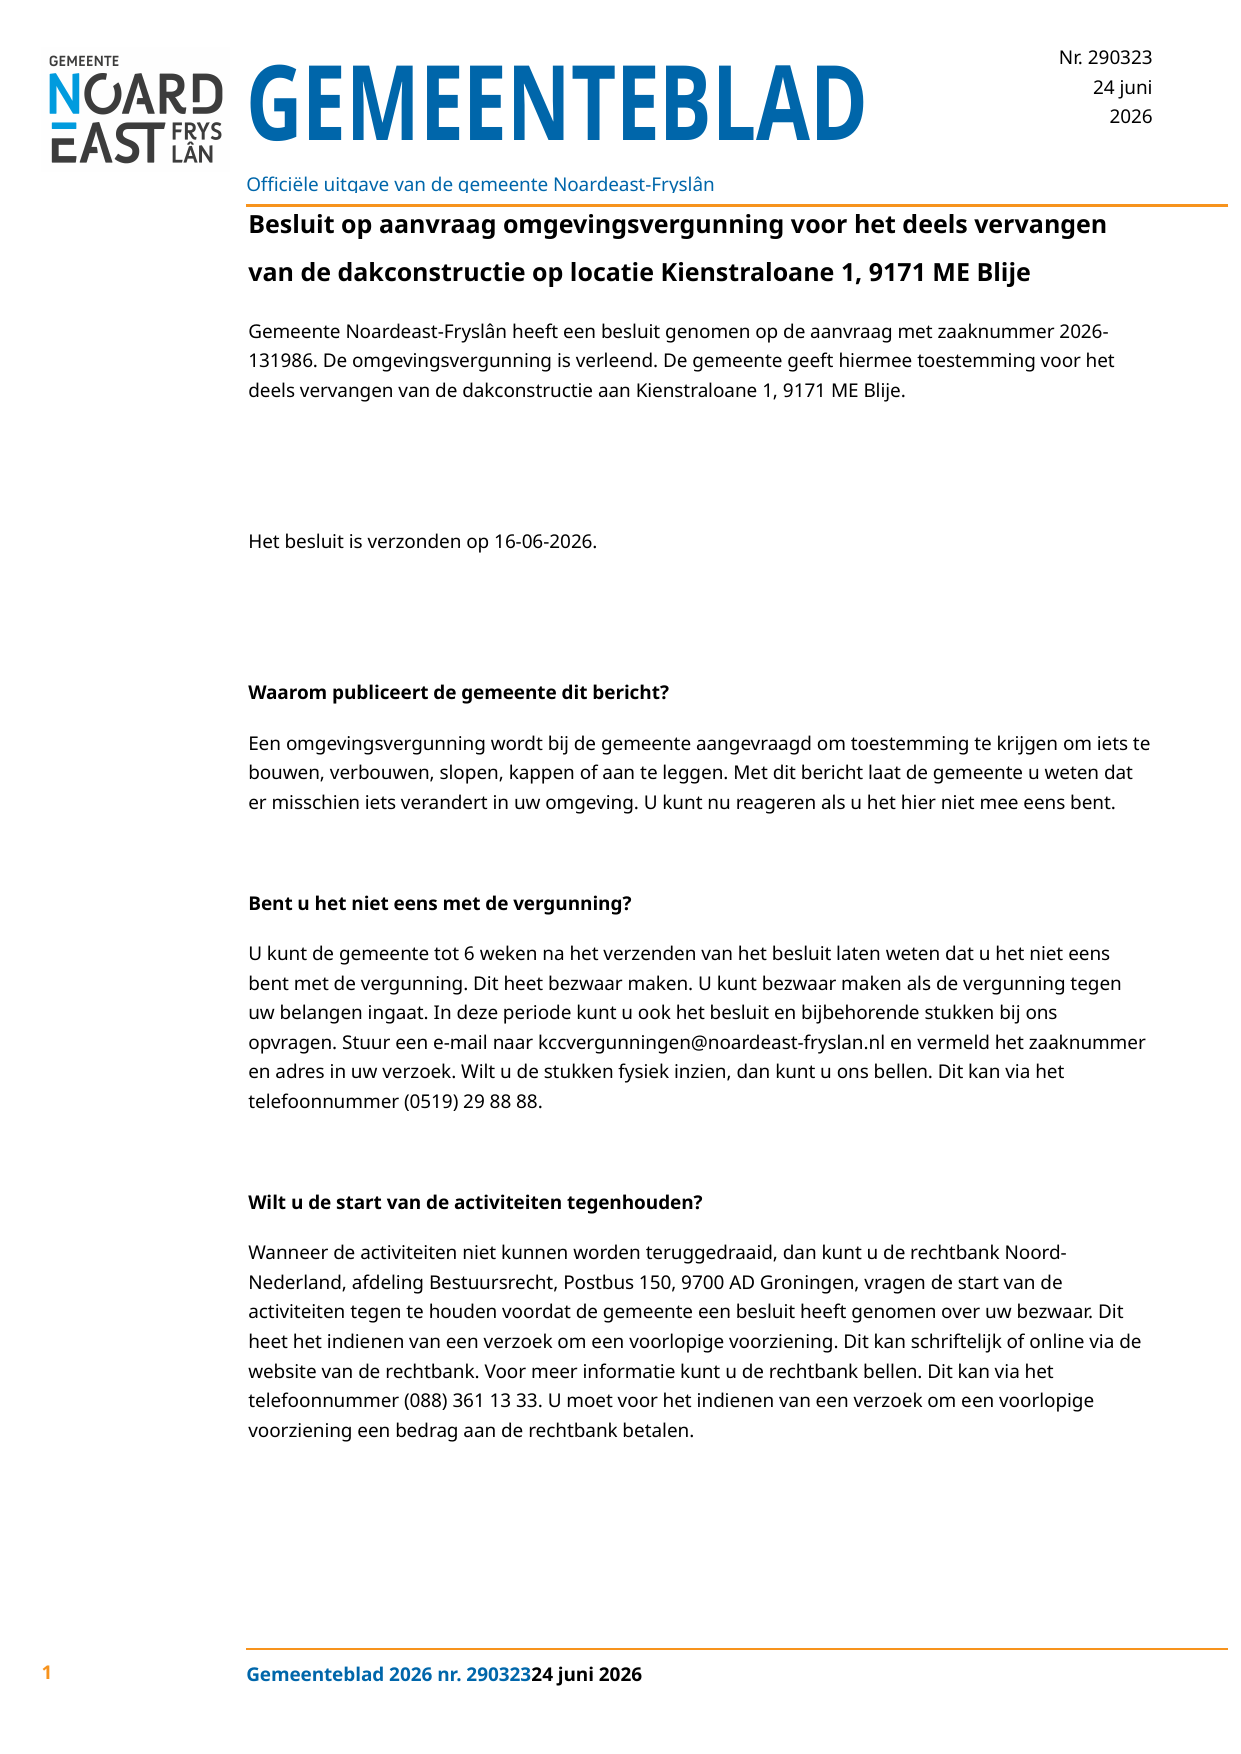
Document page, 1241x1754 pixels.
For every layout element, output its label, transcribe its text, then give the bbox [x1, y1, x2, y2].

text Het besluit is verzonden op 16-06-2026. [248, 528, 1152, 554]
text Wilt u de start van de activiteiten tegenhouden? [248, 1189, 1152, 1215]
text Wanneer de activiteiten niet kunnen worden teruggedraaid, dan kunt u de rechtbank Noord-Nederland, afdeling Bestuursrecht, Postbus 150, 9700 AD Groningen, vragen de start van de activiteiten tegen te houden voordat de gemeente een besluit heeft genomen over uw bezwaar. Dit heet het indienen van een verzoek om een voorlopige voorziening. Dit kan schriftelijk of online via de website van de rechtbank. Voor meer informatie kunt u de rechtbank bellen. Dit kan via het telefoonnummer (088) 361 13 33. U moet voor het indienen van een verzoek om een voorlopige voorziening een bedrag aan de rechtbank betalen. [248, 1239, 1152, 1443]
text U kunt de gemeente tot 6 weken na het verzenden van het besluit laten weten dat u het niet eens bent met de vergunning. Dit heet bezwaar maken. U kunt bezwaar maken als de vergunning tegen uw belangen ingaat. In deze periode kunt u ook het besluit en bijbehorende stukken bij ons opvragen. Stuur een e-mail naar kccvergunningen@noardeast-fryslan.nl en vermeld het zaaknummer en adres in uw verzoek. Wilt u de stukken fysiek inzien, dan kunt u ons bellen. Dit kan via het telefoonnummer (0519) 29 88 88. [248, 940, 1152, 1114]
text Waarom publiceert de gemeente dit bericht? [248, 679, 1152, 705]
text Besluit op aanvraag omgevingsvergunning voor het deels vervangen van de dakconstructie op locatie Kienstraloane 1, 9171 ME Blije [248, 207, 1152, 288]
picture [41, 47, 231, 172]
text Bent u het niet eens met de vergunning? [248, 890, 1152, 916]
text Gemeente Noardeast-Fryslân heeft een besluit genomen op de aanvraag met zaaknummer 2026-131986. De omgevingsvergunning is verleend. De gemeente geeft hiermee toestemming voor het deels vervangen van de dakconstructie aan Kienstraloane 1, 9171 ME Blije. [248, 318, 1152, 403]
text Een omgevingsvergunning wordt bij de gemeente aangevraagd om toestemming te krijgen om iets te bouwen, verbouwen, slopen, kappen of aan te leggen. Met dit bericht laat de gemeente u weten dat er misschien iets verandert in uw omgeving. U kunt nu reageren als u het hier niet mee eens bent. [248, 730, 1152, 815]
